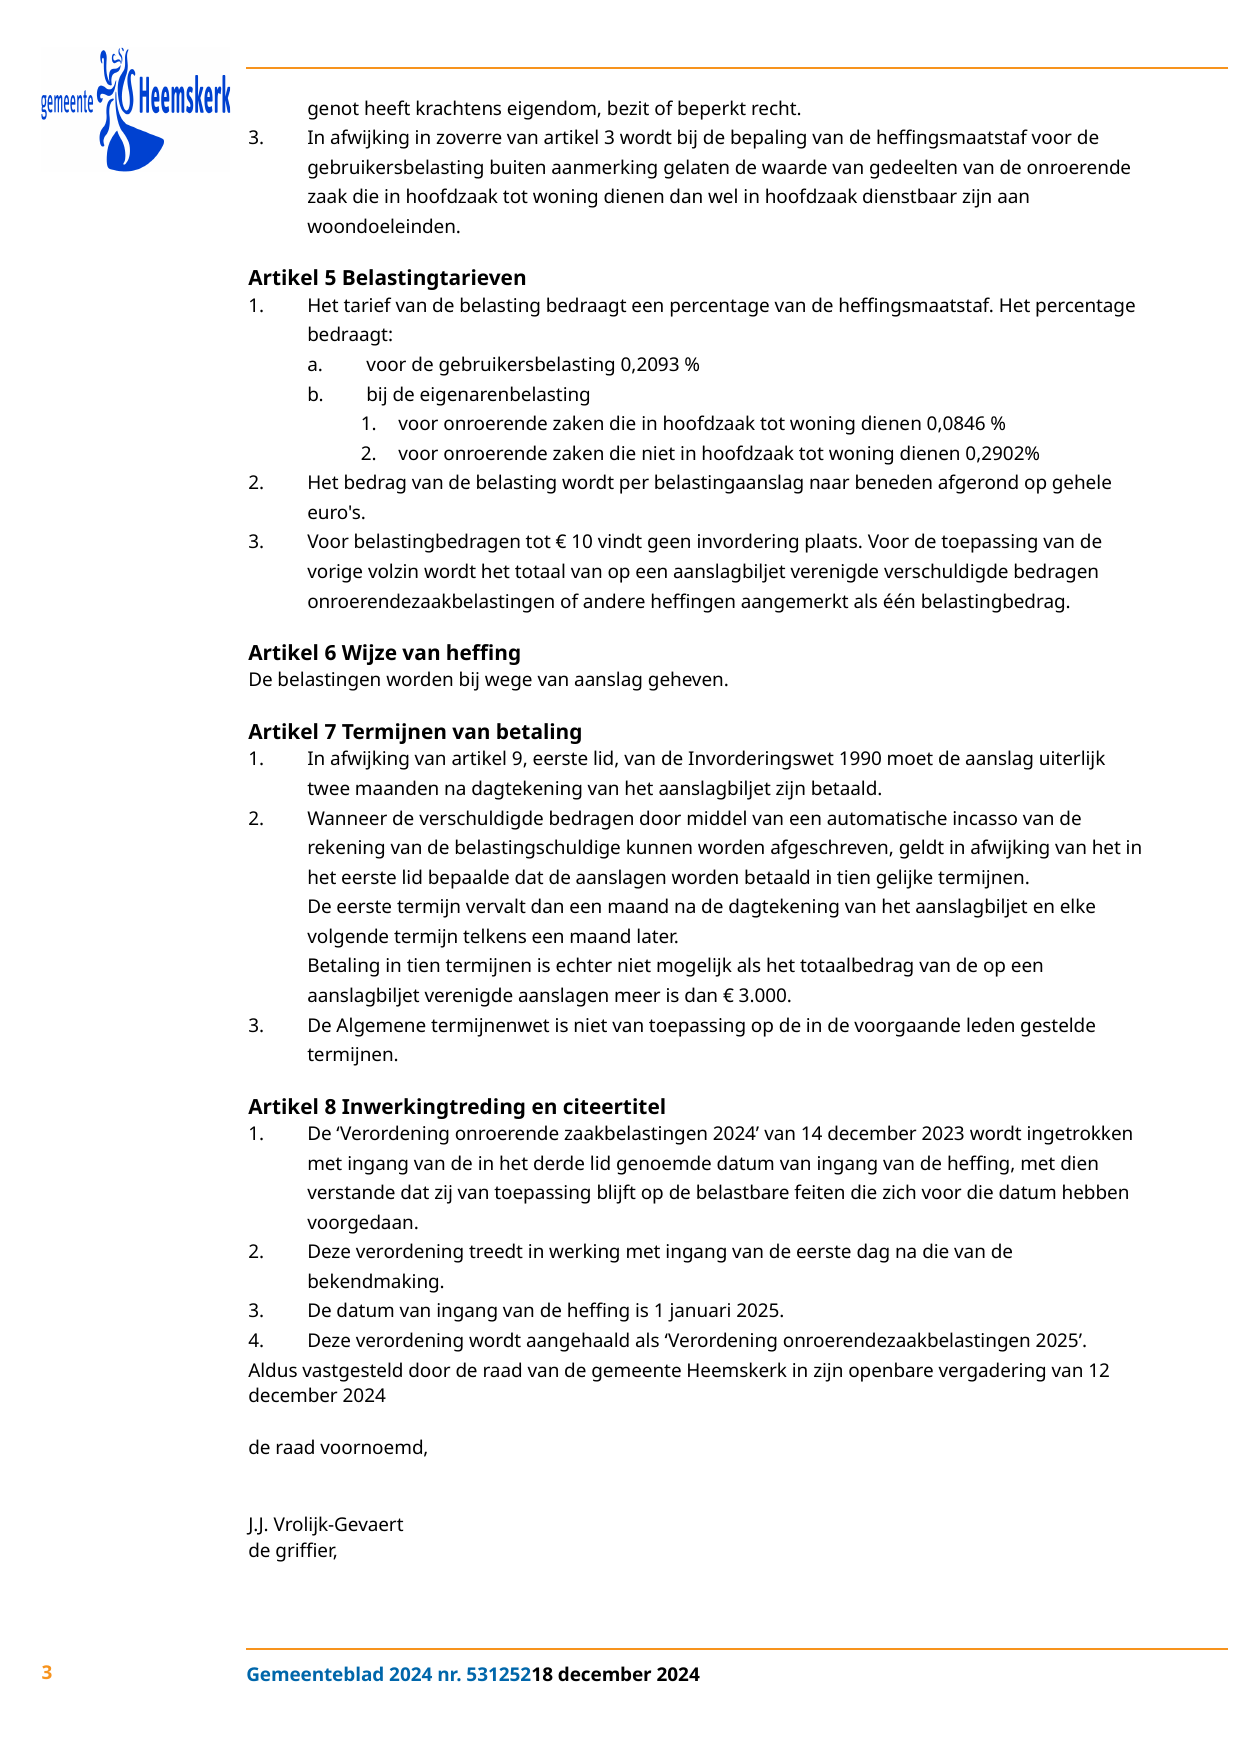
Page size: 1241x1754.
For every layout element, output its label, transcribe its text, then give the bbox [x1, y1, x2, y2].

list Wanneer de verschuldigde bedragen door middel van een automatische incasso van de rekening van de belastingschuldige kunnen worden afgeschreven, geldt in afwijking van het in het eerste lid bepaalde dat de aanslagen worden betaald in tien gelijke termijnen. [248, 805, 1152, 889]
list voor onroerende zaken die niet in hoofdzaak tot woning dienen 0,2902% [361, 440, 1152, 466]
list voor de gebruikersbelasting 0,2093 % [307, 351, 1152, 377]
list Het tarief van de belasting bedraagt een percentage van de heffingsmaatstaf. Het percentage bedraagt: [248, 292, 1152, 347]
list voor onroerende zaken die in hoofdzaak tot woning dienen 0,0846 % [361, 410, 1152, 436]
list Deze verordening treedt in werking met ingang van de eerste dag na die van de bekendmaking. [248, 1238, 1152, 1294]
text Artikel 8 Inwerkingtreding en citeertitel [248, 1092, 1152, 1120]
list In afwijking in zoverre van artikel 3 wordt bij de bepaling van de heffingsmaatstaf voor de gebruikersbelasting buiten aanmerking gelaten de waarde van gedeelten van de onroerende zaak die in hoofdzaak tot woning dienen dan wel in hoofdzaak dienstbaar zijn aan woondoeleinden. [248, 124, 1152, 239]
list bij de eigenarenbelasting [307, 381, 1152, 406]
text J.J. Vrolijk-Gevaert [248, 1511, 1152, 1537]
text de raad voornoemd, [248, 1434, 1152, 1460]
list De Algemene termijnenwet is niet van toepassing op de in de voorgaande leden gestelde termijnen. [248, 1012, 1152, 1067]
list Voor belastingbedragen tot € 10 vindt geen invordering plaats. Voor de toepassing van de vorige volzin wordt het totaal van op een aanslagbiljet verenigde verschuldigde bedragen onroerendezaakbelastingen of andere heffingen aangemerkt als één belastingbedrag. [248, 529, 1152, 613]
list Deze verordening wordt aangehaald als ‘Verordening onroerendezaakbelastingen 2025’. [248, 1327, 1152, 1353]
list In afwijking van artikel 9, eerste lid, van de Invorderingswet 1990 moet de aanslag uiterlijk twee maanden na dagtekening van het aanslagbiljet zijn betaald. [248, 746, 1152, 801]
text Aldus vastgesteld door de raad van de gemeente Heemskerk in zijn openbare vergadering van 12 december 2024 [248, 1357, 1152, 1408]
text Artikel 5 Belastingtarieven [248, 263, 1152, 292]
list De ‘Verordening onroerende zaakbelastingen 2024’ van 14 december 2023 wordt ingetrokken met ingang van de in het derde lid genoemde datum van ingang van de heffing, met dien verstande dat zij van toepassing blijft op de belastbare feiten die zich voor die datum hebben voorgedaan. [248, 1120, 1152, 1235]
list Betaling in tien termijnen is echter niet mogelijk als het totaalbedrag van de op een aanslagbiljet verenigde aanslagen meer is dan € 3.000. [248, 953, 1152, 1008]
list De datum van ingang van de heffing is 1 januari 2025. [248, 1298, 1152, 1323]
text Artikel 7 Termijnen van betaling [248, 717, 1152, 746]
text De belastingen worden bij wege van aanslag geheven. [248, 667, 1152, 692]
text de griffier, [248, 1537, 1152, 1563]
picture [41, 47, 231, 172]
list De eerste termijn vervalt dan een maand na de dagtekening van het aanslagbiljet en elke volgende termijn telkens een maand later. [248, 893, 1152, 949]
text Artikel 6 Wijze van heffing [248, 638, 1152, 667]
list genot heeft krachtens eigendom, bezit of beperkt recht. [248, 95, 1152, 121]
list Het bedrag van de belasting wordt per belastingaanslag naar beneden afgerond op gehele euro's. [248, 469, 1152, 525]
